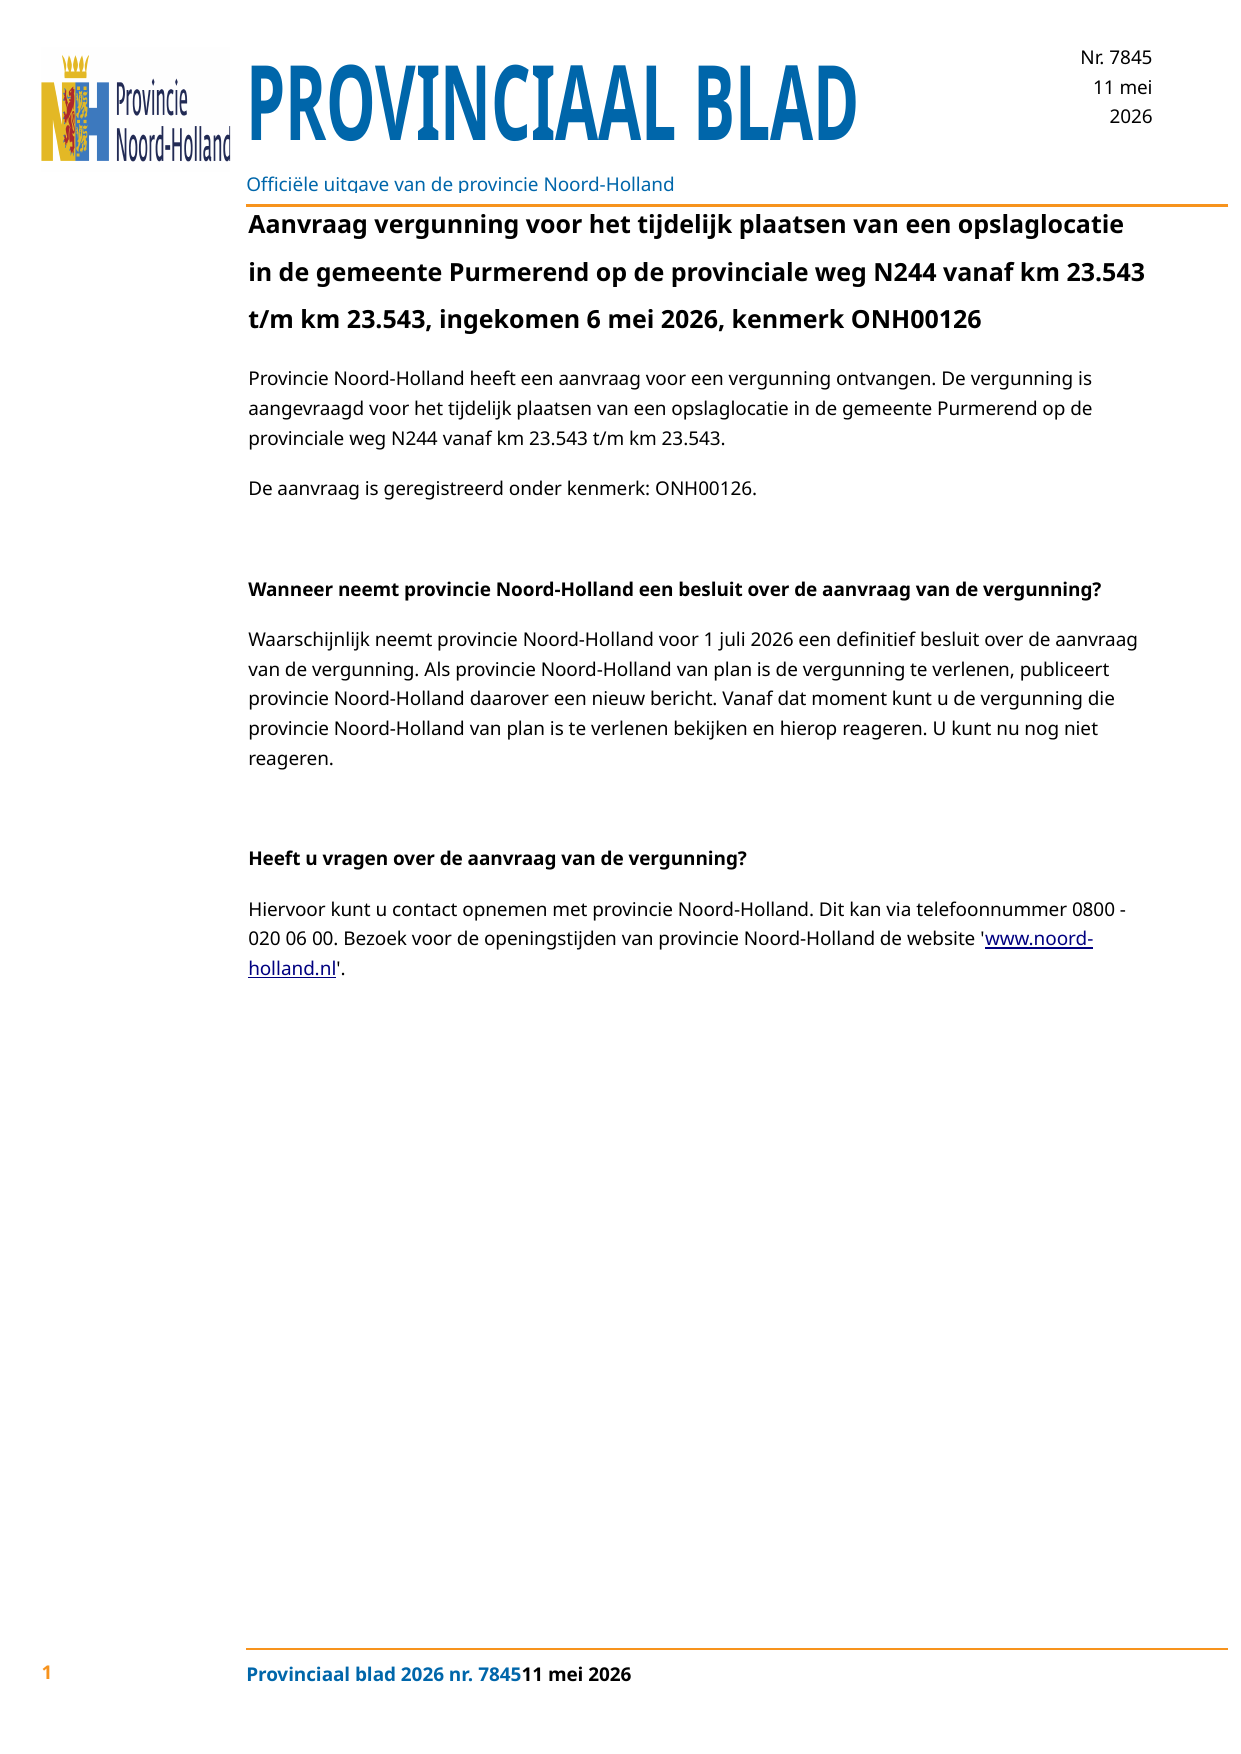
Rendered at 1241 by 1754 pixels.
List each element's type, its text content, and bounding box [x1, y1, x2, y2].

text Aanvraag vergunning voor het tijdelijk plaatsen van een opslaglocatie in de gemeente Purmerend op de provinciale weg N244 vanaf km 23.543 t/m km 23.543, ingekomen 6 mei 2026, kenmerk ONH00126 [248, 207, 1152, 336]
text Heeft u vragen over de aanvraag van de vergunning? [248, 846, 1152, 871]
text De aanvraag is geregistreerd onder kenmerk: ONH00126. [248, 475, 1152, 501]
text Wanneer neemt provincie Noord-Holland een besluit over de aanvraag van de vergunning? [248, 576, 1152, 602]
text Provincie Noord-Holland heeft een aanvraag voor een vergunning ontvangen. De vergunning is aangevraagd voor het tijdelijk plaatsen van een opslaglocatie in de gemeente Purmerend op de provinciale weg N244 vanaf km 23.543 t/m km 23.543. [248, 366, 1152, 450]
text Hiervoor kunt u contact opnemen met provincie Noord-Holland. Dit kan via telefoonnummer 0800 - 020 06 00. Bezoek voor de openingstijden van provincie Noord-Holland de website 'www.noord-holland.nl'. [248, 896, 1152, 981]
text Waarschijnlijk neemt provincie Noord-Holland voor 1 juli 2026 een definitief besluit over de aanvraag van de vergunning. Als provincie Noord-Holland van plan is de vergunning te verlenen, publiceert provincie Noord-Holland daarover een nieuw bericht. Vanaf dat moment kunt u de vergunning die provincie Noord-Holland van plan is te verlenen bekijken en hierop reageren. U kunt nu nog niet reageren. [248, 626, 1152, 770]
picture [41, 47, 231, 172]
